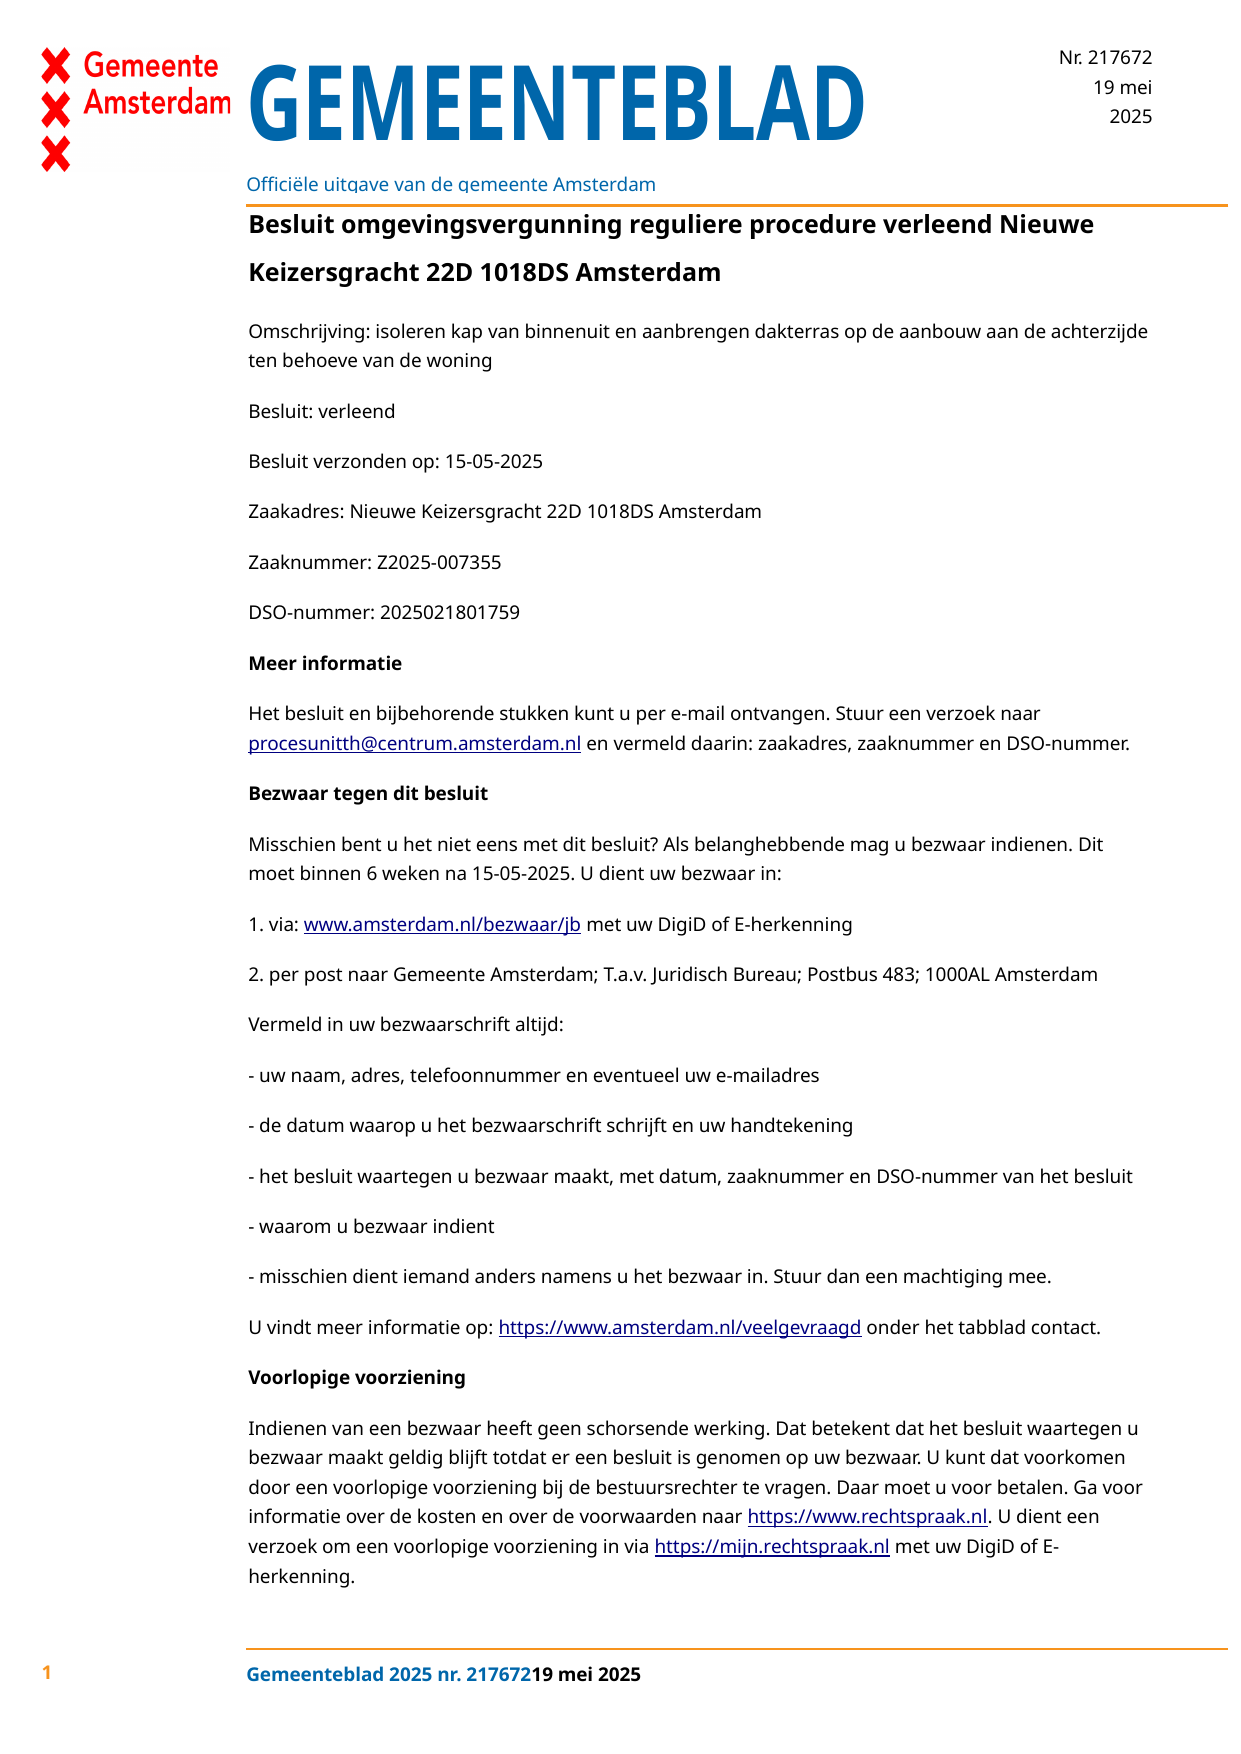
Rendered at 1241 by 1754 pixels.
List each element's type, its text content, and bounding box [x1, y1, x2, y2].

text Omschrijving: isoleren kap van binnenuit en aanbrengen dakterras op de aanbouw aan de achterzijde ten behoeve van de woning [248, 318, 1152, 373]
text - waarom u bezwaar indient [248, 1213, 1152, 1239]
text Zaakadres: Nieuwe Keizersgracht 22D 1018DS Amsterdam [248, 499, 1152, 524]
text 2. per post naar Gemeente Amsterdam; T.a.v. Juridisch Bureau; Postbus 483; 1000AL Amsterdam [248, 961, 1152, 987]
text Besluit: verleend [248, 398, 1152, 424]
text Zaaknummer: Z2025-007355 [248, 549, 1152, 575]
text - uw naam, adres, telefoonnummer en eventueel uw e-mailadres [248, 1062, 1152, 1088]
text Voorlopige voorziening [248, 1364, 1152, 1390]
text 1. via: www.amsterdam.nl/bezwaar/jb met uw DigiD of E-herkenning [248, 911, 1152, 937]
text U vindt meer informatie op: https://www.amsterdam.nl/veelgevraagd onder het tabblad contact. [248, 1314, 1152, 1340]
text Indienen van een bezwaar heeft geen schorsende werking. Dat betekent dat het besluit waartegen u bezwaar maakt geldig blijft totdat er een besluit is genomen op uw bezwaar. U kunt dat voorkomen door een voorlopige voorziening bij de bestuursrechter te vragen. Daar moet u voor betalen. Ga voor informatie over de kosten en over de voorwaarden naar https://www.rechtspraak.nl. U dient een verzoek om een voorlopige voorziening in via https://mijn.rechtspraak.nl met uw DigiD of E-herkenning. [248, 1415, 1152, 1589]
text Vermeld in uw bezwaarschrift altijd: [248, 1012, 1152, 1037]
text Meer informatie [248, 650, 1152, 676]
picture [41, 47, 231, 172]
text - misschien dient iemand anders namens u het bezwaar in. Stuur dan een machtiging mee. [248, 1264, 1152, 1289]
text Besluit verzonden op: 15-05-2025 [248, 448, 1152, 474]
text DSO-nummer: 2025021801759 [248, 599, 1152, 625]
text Het besluit en bijbehorende stukken kunt u per e-mail ontvangen. Stuur een verzoek naar procesunitth@centrum.amsterdam.nl en vermeld daarin: zaakadres, zaaknummer en DSO-nummer. [248, 700, 1152, 756]
text Besluit omgevingsvergunning reguliere procedure verleend Nieuwe Keizersgracht 22D 1018DS Amsterdam [248, 207, 1152, 288]
text Bezwaar tegen dit besluit [248, 780, 1152, 806]
text - de datum waarop u het bezwaarschrift schrijft en uw handtekening [248, 1112, 1152, 1138]
text Misschien bent u het niet eens met dit besluit? Als belanghebbende mag u bezwaar indienen. Dit moet binnen 6 weken na 15-05-2025. U dient uw bezwaar in: [248, 831, 1152, 886]
text - het besluit waartegen u bezwaar maakt, met datum, zaaknummer en DSO-nummer van het besluit [248, 1163, 1152, 1189]
